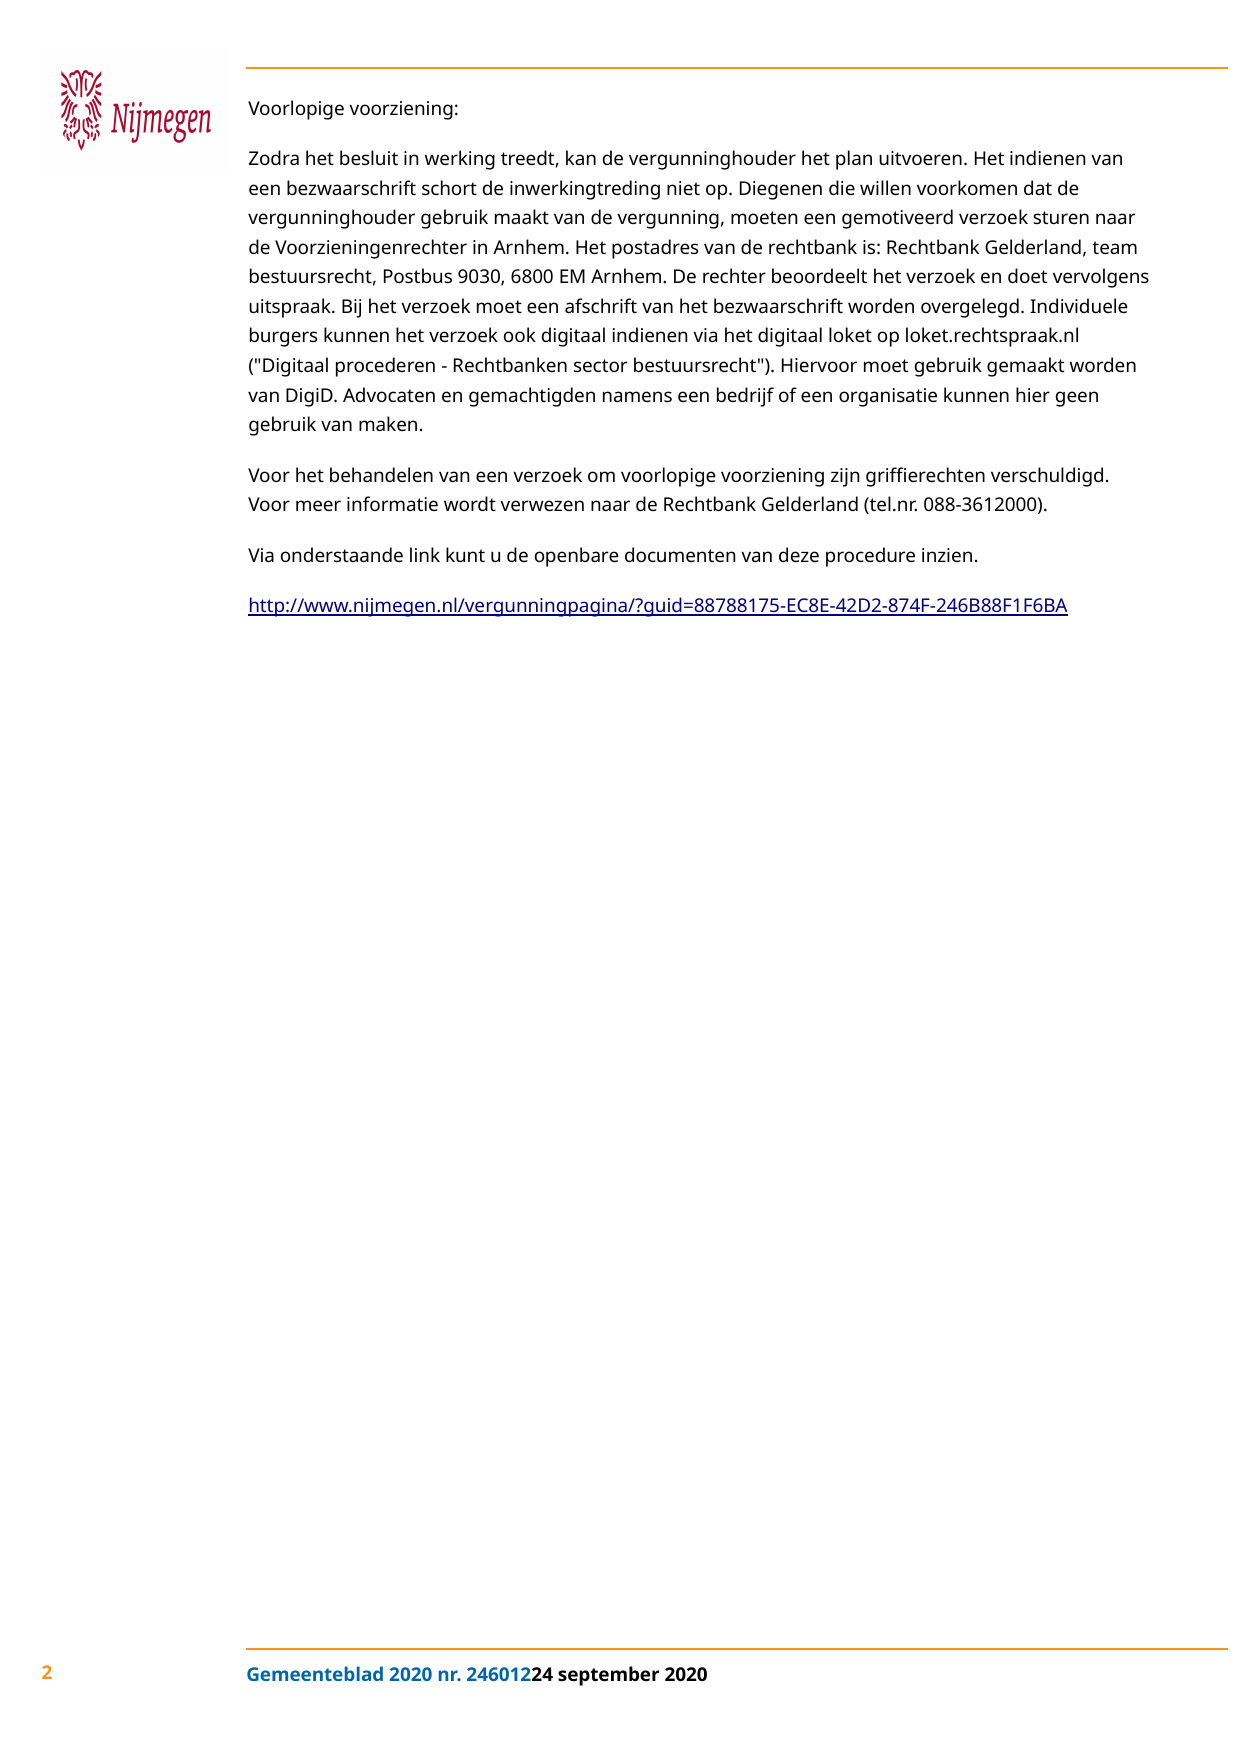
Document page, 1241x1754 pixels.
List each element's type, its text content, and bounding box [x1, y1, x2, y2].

text Voorlopige voorziening: [248, 95, 1152, 121]
picture [41, 47, 231, 172]
text Zodra het besluit in werking treedt, kan de vergunninghouder het plan uitvoeren. Het indienen van een bezwaarschrift schort de inwerkingtreding niet op. Diegenen die willen voorkomen dat de vergunninghouder gebruik maakt van de vergunning, moeten een gemotiveerd verzoek sturen naar de Voorzieningenrechter in Arnhem. Het postadres van de rechtbank is: Rechtbank Gelderland, team bestuursrecht, Postbus 9030, 6800 EM Arnhem. De rechter beoordeelt het verzoek en doet vervolgens uitspraak. Bij het verzoek moet een afschrift van het bezwaarschrift worden overgelegd. Individuele burgers kunnen het verzoek ook digitaal indienen via het digitaal loket op loket.rechtspraak.nl ("Digitaal procederen - Rechtbanken sector bestuursrecht"). Hiervoor moet gebruik gemaakt worden van DigiD. Advocaten en gemachtigden namens een bedrijf of een organisatie kunnen hier geen gebruik van maken. [248, 145, 1152, 437]
text http://www.nijmegen.nl/vergunningpagina/?guid=88788175-EC8E-42D2-874F-246B88F1F6BA [248, 592, 1152, 618]
text Via onderstaande link kunt u de openbare documenten van deze procedure inzien. [248, 542, 1152, 568]
text Voor het behandelen van een verzoek om voorlopige voorziening zijn griffierechten verschuldigd. Voor meer informatie wordt verwezen naar de Rechtbank Gelderland (tel.nr. 088-3612000). [248, 462, 1152, 517]
